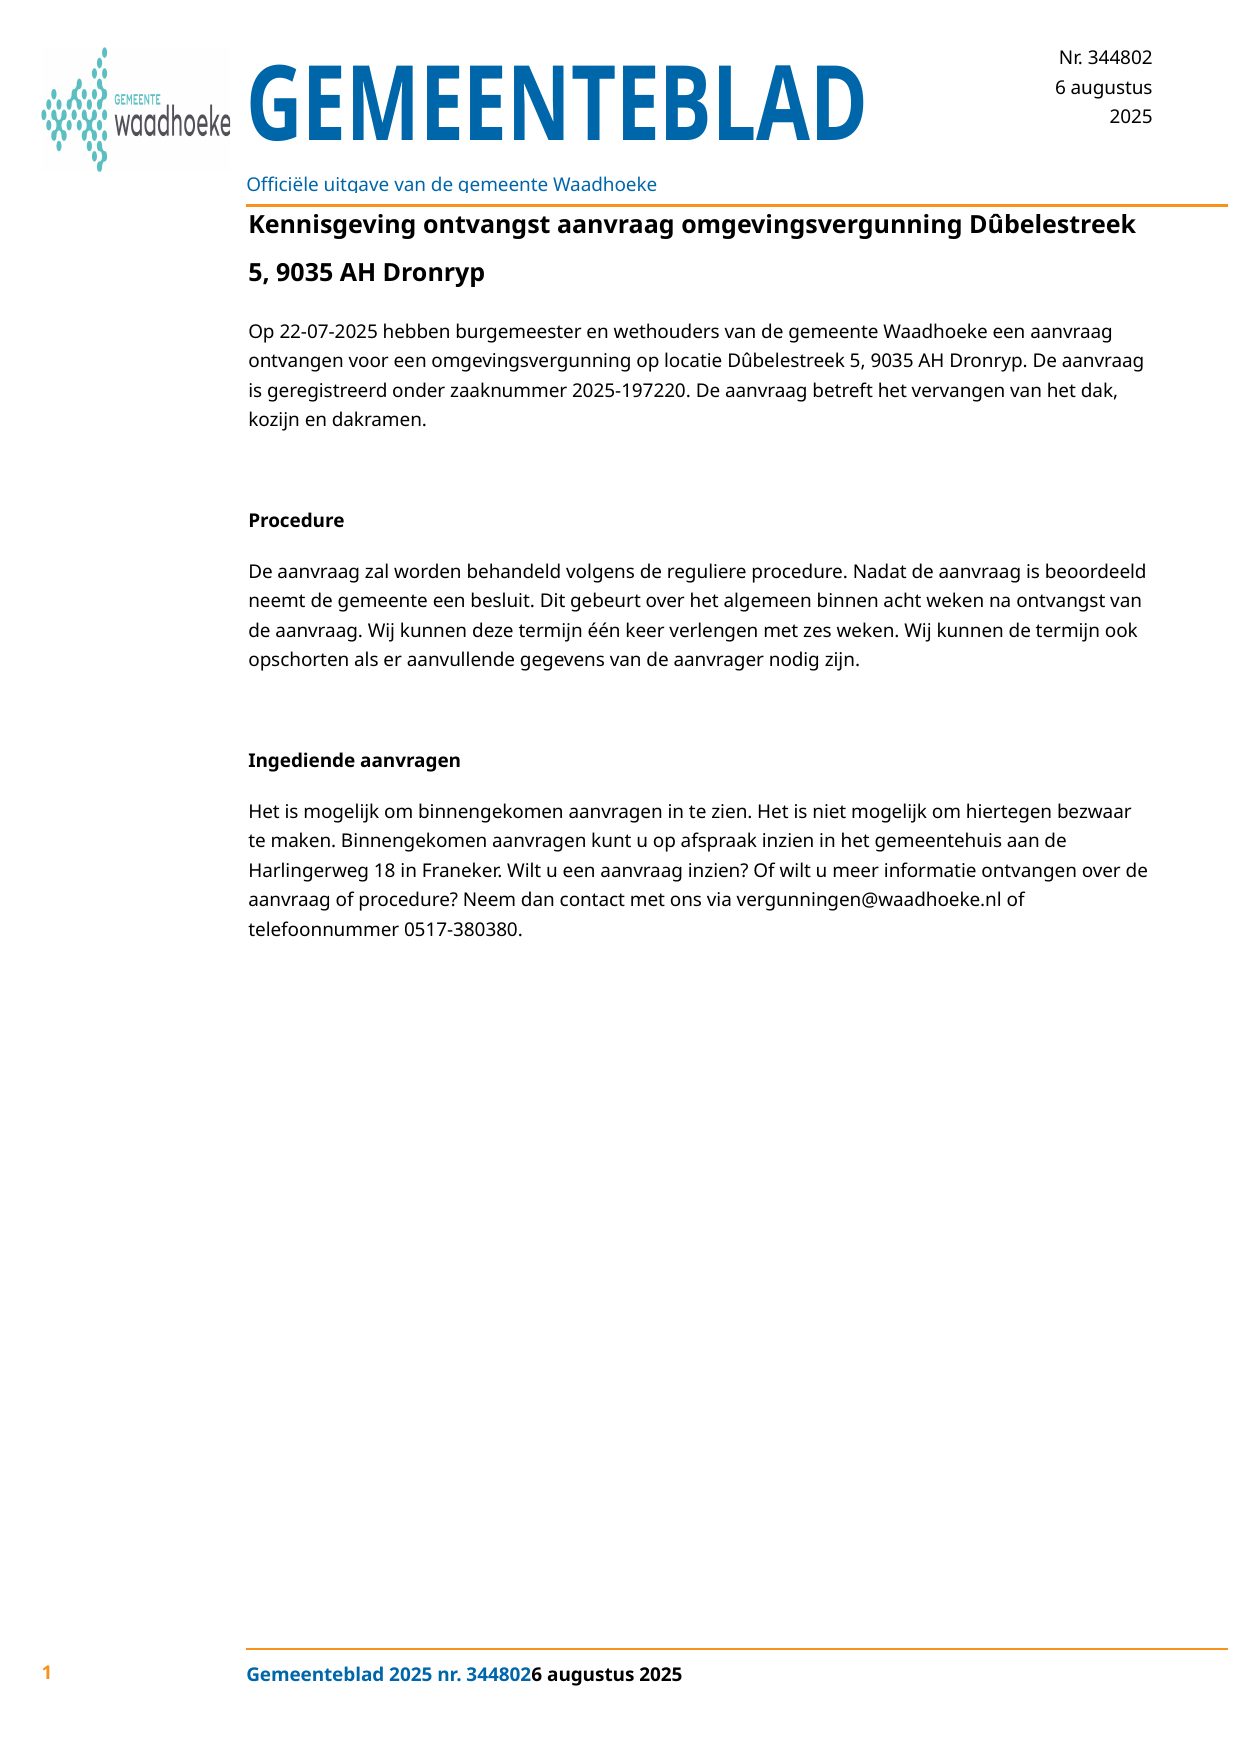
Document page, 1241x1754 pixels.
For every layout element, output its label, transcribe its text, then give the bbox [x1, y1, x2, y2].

text Procedure [248, 507, 1152, 533]
text Ingediende aanvragen [248, 747, 1152, 773]
text Het is mogelijk om binnengekomen aanvragen in te zien. Het is niet mogelijk om hiertegen bezwaar te maken. Binnengekomen aanvragen kunt u op afspraak inzien in het gemeentehuis aan de Harlingerweg 18 in Franeker. Wilt u een aanvraag inzien? Of wilt u meer informatie ontvangen over de aanvraag of procedure? Neem dan contact met ons via vergunningen@waadhoeke.nl of telefoonnummer 0517-380380. [248, 798, 1152, 942]
picture [41, 47, 231, 172]
text Op 22-07-2025 hebben burgemeester en wethouders van de gemeente Waadhoeke een aanvraag ontvangen voor een omgevingsvergunning op locatie Dûbelestreek 5, 9035 AH Dronryp. De aanvraag is geregistreerd onder zaaknummer 2025-197220. De aanvraag betreft het vervangen van het dak, kozijn en dakramen. [248, 318, 1152, 432]
text Kennisgeving ontvangst aanvraag omgevingsvergunning Dûbelestreek 5, 9035 AH Dronryp [248, 207, 1152, 288]
text De aanvraag zal worden behandeld volgens de reguliere procedure. Nadat de aanvraag is beoordeeld neemt de gemeente een besluit. Dit gebeurt over het algemeen binnen acht weken na ontvangst van de aanvraag. Wij kunnen deze termijn één keer verlengen met zes weken. Wij kunnen de termijn ook opschorten als er aanvullende gegevens van de aanvrager nodig zijn. [248, 558, 1152, 672]
